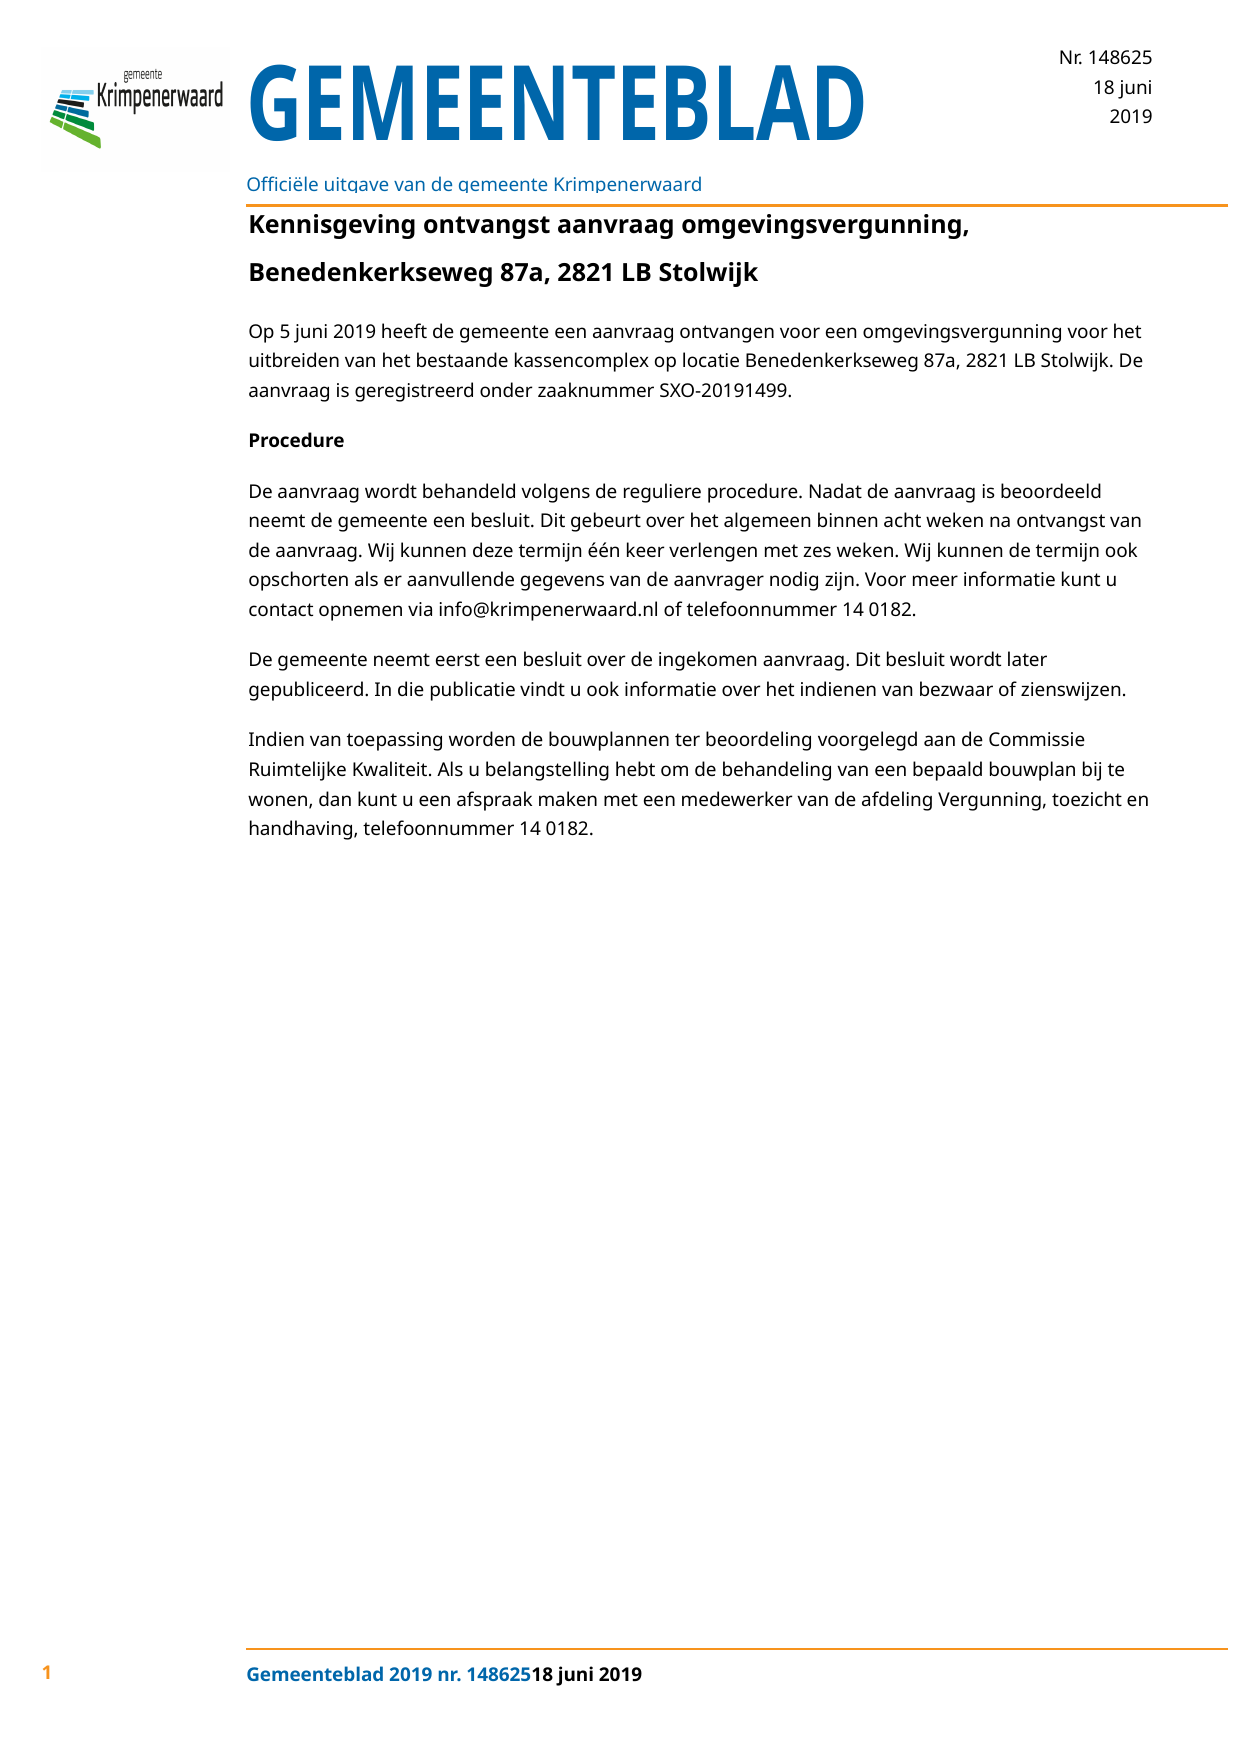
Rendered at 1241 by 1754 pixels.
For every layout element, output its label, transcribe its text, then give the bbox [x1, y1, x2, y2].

text Kennisgeving ontvangst aanvraag omgevingsvergunning, Benedenkerkseweg 87a, 2821 LB Stolwijk [248, 207, 1152, 288]
picture [41, 47, 231, 172]
text Procedure [248, 427, 1152, 453]
text De aanvraag wordt behandeld volgens de reguliere procedure. Nadat de aanvraag is beoordeeld neemt de gemeente een besluit. Dit gebeurt over het algemeen binnen acht weken na ontvangst van de aanvraag. Wij kunnen deze termijn één keer verlengen met zes weken. Wij kunnen de termijn ook opschorten als er aanvullende gegevens van de aanvrager nodig zijn. Voor meer informatie kunt u contact opnemen via info@krimpenerwaard.nl of telefoonnummer 14 0182. [248, 478, 1152, 622]
text De gemeente neemt eerst een besluit over de ingekomen aanvraag. Dit besluit wordt later gepubliceerd. In die publicatie vindt u ook informatie over het indienen van bezwaar of zienswijzen. [248, 647, 1152, 702]
text Indien van toepassing worden de bouwplannen ter beoordeling voorgelegd aan de Commissie Ruimtelijke Kwaliteit. Als u belangstelling hebt om de behandeling van een bepaald bouwplan bij te wonen, dan kunt u een afspraak maken met een medewerker van de afdeling Vergunning, toezicht en handhaving, telefoonnummer 14 0182. [248, 727, 1152, 841]
text Op 5 juni 2019 heeft de gemeente een aanvraag ontvangen voor een omgevingsvergunning voor het uitbreiden van het bestaande kassencomplex op locatie Benedenkerkseweg 87a, 2821 LB Stolwijk. De aanvraag is geregistreerd onder zaaknummer SXO-20191499. [248, 318, 1152, 403]
